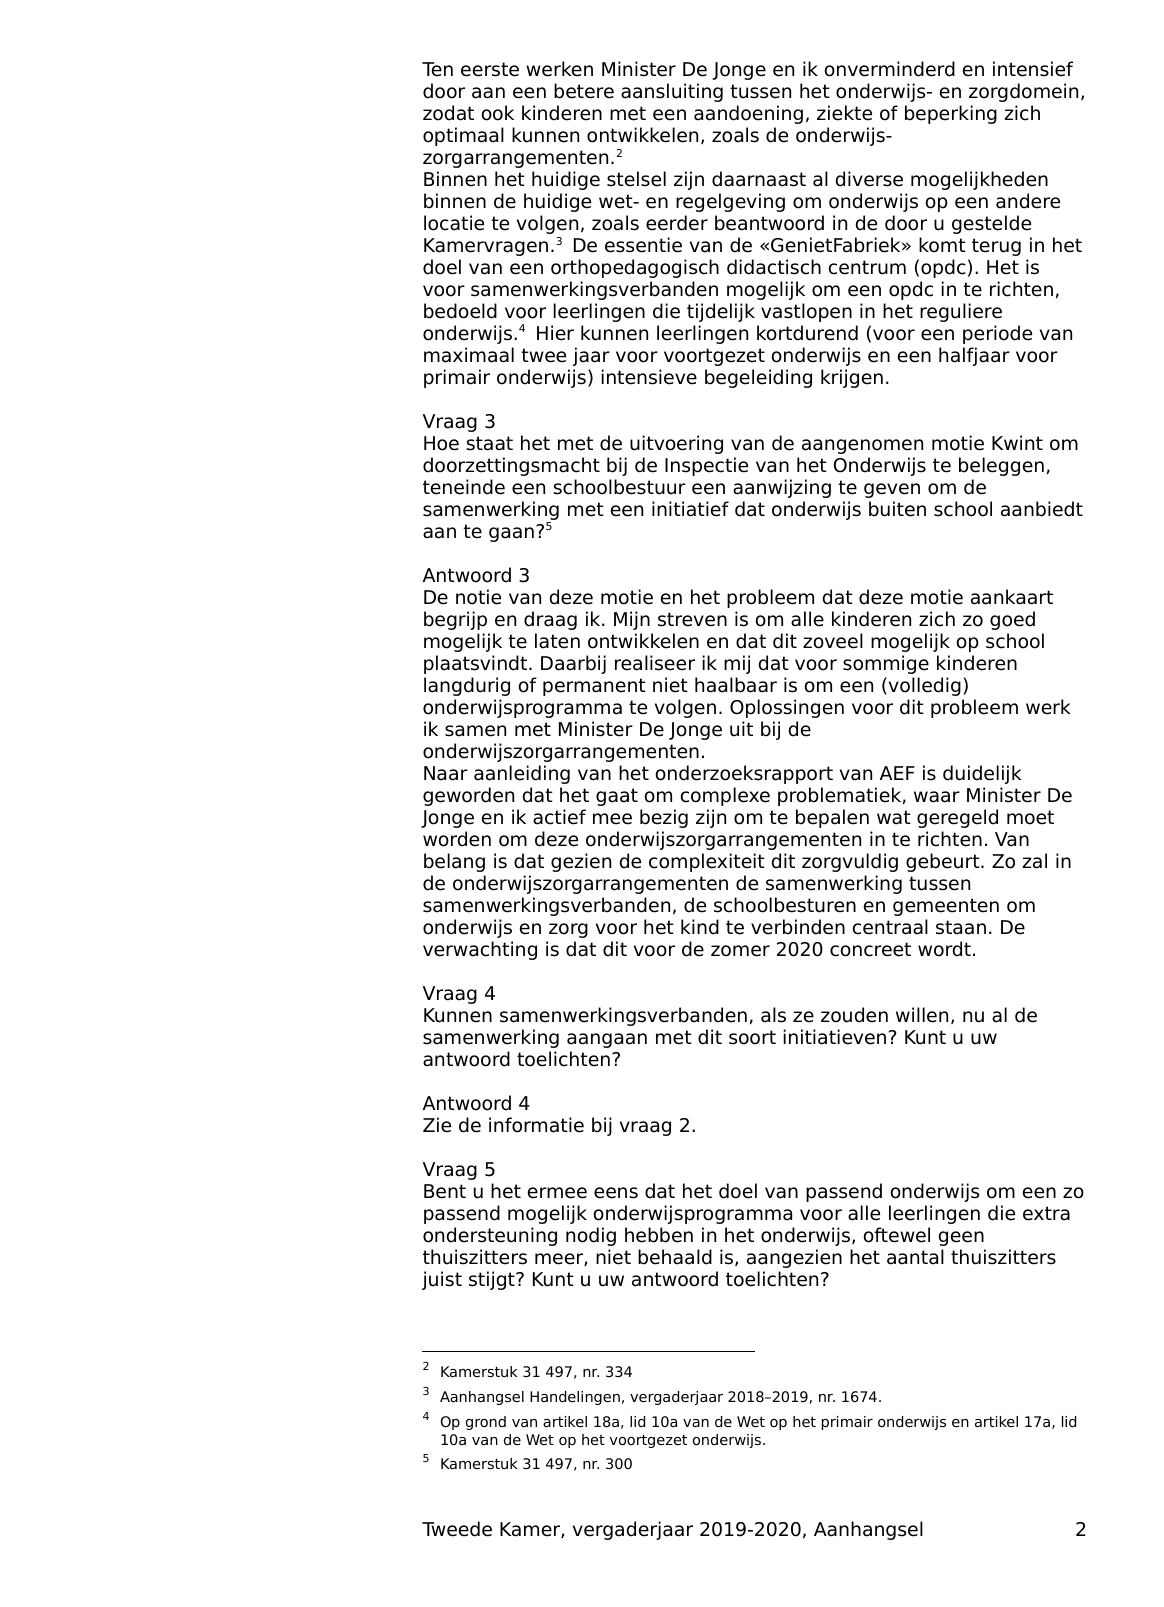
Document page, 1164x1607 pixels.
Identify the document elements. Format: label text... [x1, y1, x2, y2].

text Binnen het huidige stelsel zijn daarnaast al diverse mogelijkheden binnen de huidige wet- en regelgeving om onderwijs op een andere locatie te volgen, zoals eerder beantwoord in de door u gestelde Kamervragen. De essentie van de «GenietFabriek» komt terug in het doel van een orthopedagogisch didactisch centrum (opdc). Het is voor samenwerkingsverbanden mogelijk om een opdc in te richten, bedoeld voor leerlingen die tijdelijk vastlopen in het reguliere onderwijs. Hier kunnen leerlingen kortdurend (voor een periode van maximaal twee jaar voor voortgezet onderwijs en een halfjaar voor primair onderwijs) intensieve begeleiding krijgen. [422, 169, 1087, 389]
text Vraag 3 [422, 411, 1087, 433]
text Antwoord 3 [422, 565, 1087, 587]
text Naar aanleiding van het onderzoeksrapport van AEF is duidelijk geworden dat het gaat om complexe problematiek, waar Minister De Jonge en ik actief mee bezig zijn om te bepalen wat geregeld moet worden om deze onderwijszorgarrangementen in te richten. Van belang is dat gezien de complexiteit dit zorgvuldig gebeurt. Zo zal in de onderwijszorgarrangementen de samenwerking tussen samenwerkingsverbanden, de schoolbesturen en gemeenten om onderwijs en zorg voor het kind te verbinden centraal staan. De verwachting is dat dit voor de zomer 2020 concreet wordt. [422, 763, 1087, 961]
text Vraag 5 [422, 1159, 1087, 1181]
text Kamerstuk 31 497, nr. 334 [422, 1360, 1087, 1382]
text De notie van deze motie en het probleem dat deze motie aankaart begrijp en draag ik. Mijn streven is om alle kinderen zich zo goed mogelijk te laten ontwikkelen en dat dit zoveel mogelijk op school plaatsvindt. Daarbij realiseer ik mij dat voor sommige kinderen langdurig of permanent niet haalbaar is om een (volledig) onderwijsprogramma te volgen. Oplossingen voor dit probleem werk ik samen met Minister De Jonge uit bij de onderwijszorgarrangementen. [422, 587, 1087, 763]
text Op grond van artikel 18a, lid 10a van de Wet op het primair onderwijs en artikel 17a, lid 10a van de Wet op het voortgezet onderwijs. [422, 1410, 1087, 1449]
text Kamerstuk 31 497, nr. 300 [422, 1452, 1087, 1474]
text Kunnen samenwerkingsverbanden, als ze zouden willen, nu al de samenwerking aangaan met dit soort initiatieven? Kunt u uw antwoord toelichten? [422, 1005, 1087, 1071]
text Vraag 4 [422, 983, 1087, 1005]
text Bent u het ermee eens dat het doel van passend onderwijs om een zo passend mogelijk onderwijsprogramma voor alle leerlingen die extra ondersteuning nodig hebben in het onderwijs, oftewel geen thuiszitters meer, niet behaald is, aangezien het aantal thuiszitters juist stijgt? Kunt u uw antwoord toelichten? [422, 1181, 1087, 1291]
text Aanhangsel Handelingen, vergaderjaar 2018–2019, nr. 1674. [422, 1385, 1087, 1407]
text Zie de informatie bij vraag 2. [422, 1115, 1087, 1137]
text Antwoord 4 [422, 1093, 1087, 1115]
text Ten eerste werken Minister De Jonge en ik onverminderd en intensief door aan een betere aansluiting tussen het onderwijs- en zorgdomein, zodat ook kinderen met een aandoening, ziekte of beperking zich optimaal kunnen ontwikkelen, zoals de onderwijs-zorgarrangementen. [422, 59, 1087, 169]
text Hoe staat het met de uitvoering van de aangenomen motie Kwint om doorzettingsmacht bij de Inspectie van het Onderwijs te beleggen, teneinde een schoolbestuur een aanwijzing te geven om de samenwerking met een initiatief dat onderwijs buiten school aanbiedt aan te gaan? [422, 433, 1087, 543]
